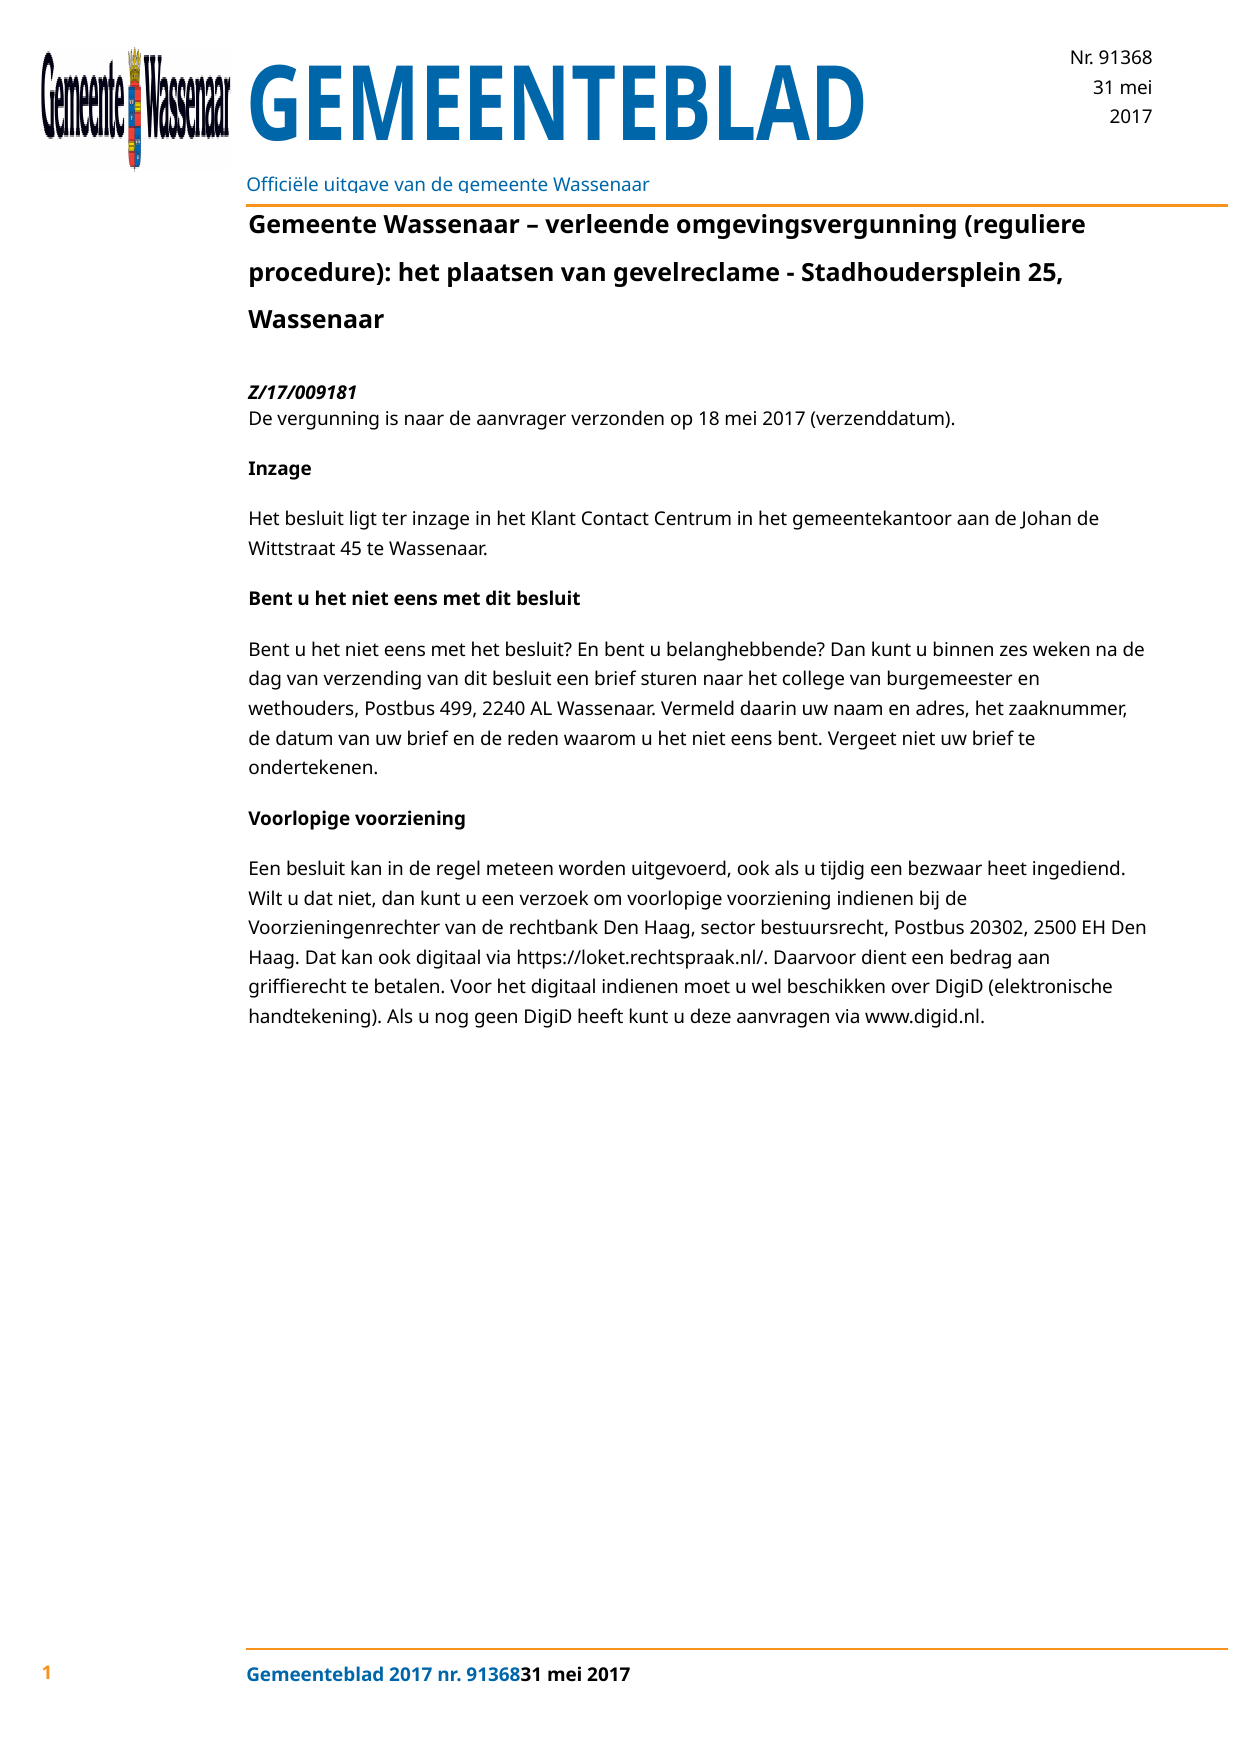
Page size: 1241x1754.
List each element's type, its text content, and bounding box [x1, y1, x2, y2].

text Het besluit ligt ter inzage in het Klant Contact Centrum in het gemeentekantoor aan de Johan de Wittstraat 45 te Wassenaar. [248, 506, 1152, 561]
text Z/17/009181 [248, 379, 1152, 405]
picture [41, 47, 231, 172]
text De vergunning is naar de aanvrager verzonden op 18 mei 2017 (verzenddatum). [248, 405, 1152, 431]
text Voorlopige voorziening [248, 805, 1152, 831]
text Een besluit kan in de regel meteen worden uitgevoerd, ook als u tijdig een bezwaar heet ingediend. Wilt u dat niet, dan kunt u een verzoek om voorlopige voorziening indienen bij de Voorzieningenrechter van de rechtbank Den Haag, sector bestuursrecht, Postbus 20302, 2500 EH Den Haag. Dat kan ook digitaal via https://loket.rechtspraak.nl/. Daarvoor dient een bedrag aan griffierecht te betalen. Voor het digitaal indienen moet u wel beschikken over DigiD (elektronische handtekening). Als u nog geen DigiD heeft kunt u deze aanvragen via www.digid.nl. [248, 855, 1152, 1029]
text Inzage [248, 455, 1152, 481]
text Bent u het niet eens met het besluit? En bent u belanghebbende? Dan kunt u binnen zes weken na de dag van verzending van dit besluit een brief sturen naar het college van burgemeester en wethouders, Postbus 499, 2240 AL Wassenaar. Vermeld daarin uw naam en adres, het zaaknummer, de datum van uw brief en de reden waarom u het niet eens bent. Vergeet niet uw brief te ondertekenen. [248, 636, 1152, 780]
text Gemeente Wassenaar – verleende omgevingsvergunning (reguliere procedure): het plaatsen van gevelreclame - Stadhoudersplein 25, Wassenaar [248, 207, 1152, 336]
text Bent u het niet eens met dit besluit [248, 586, 1152, 611]
